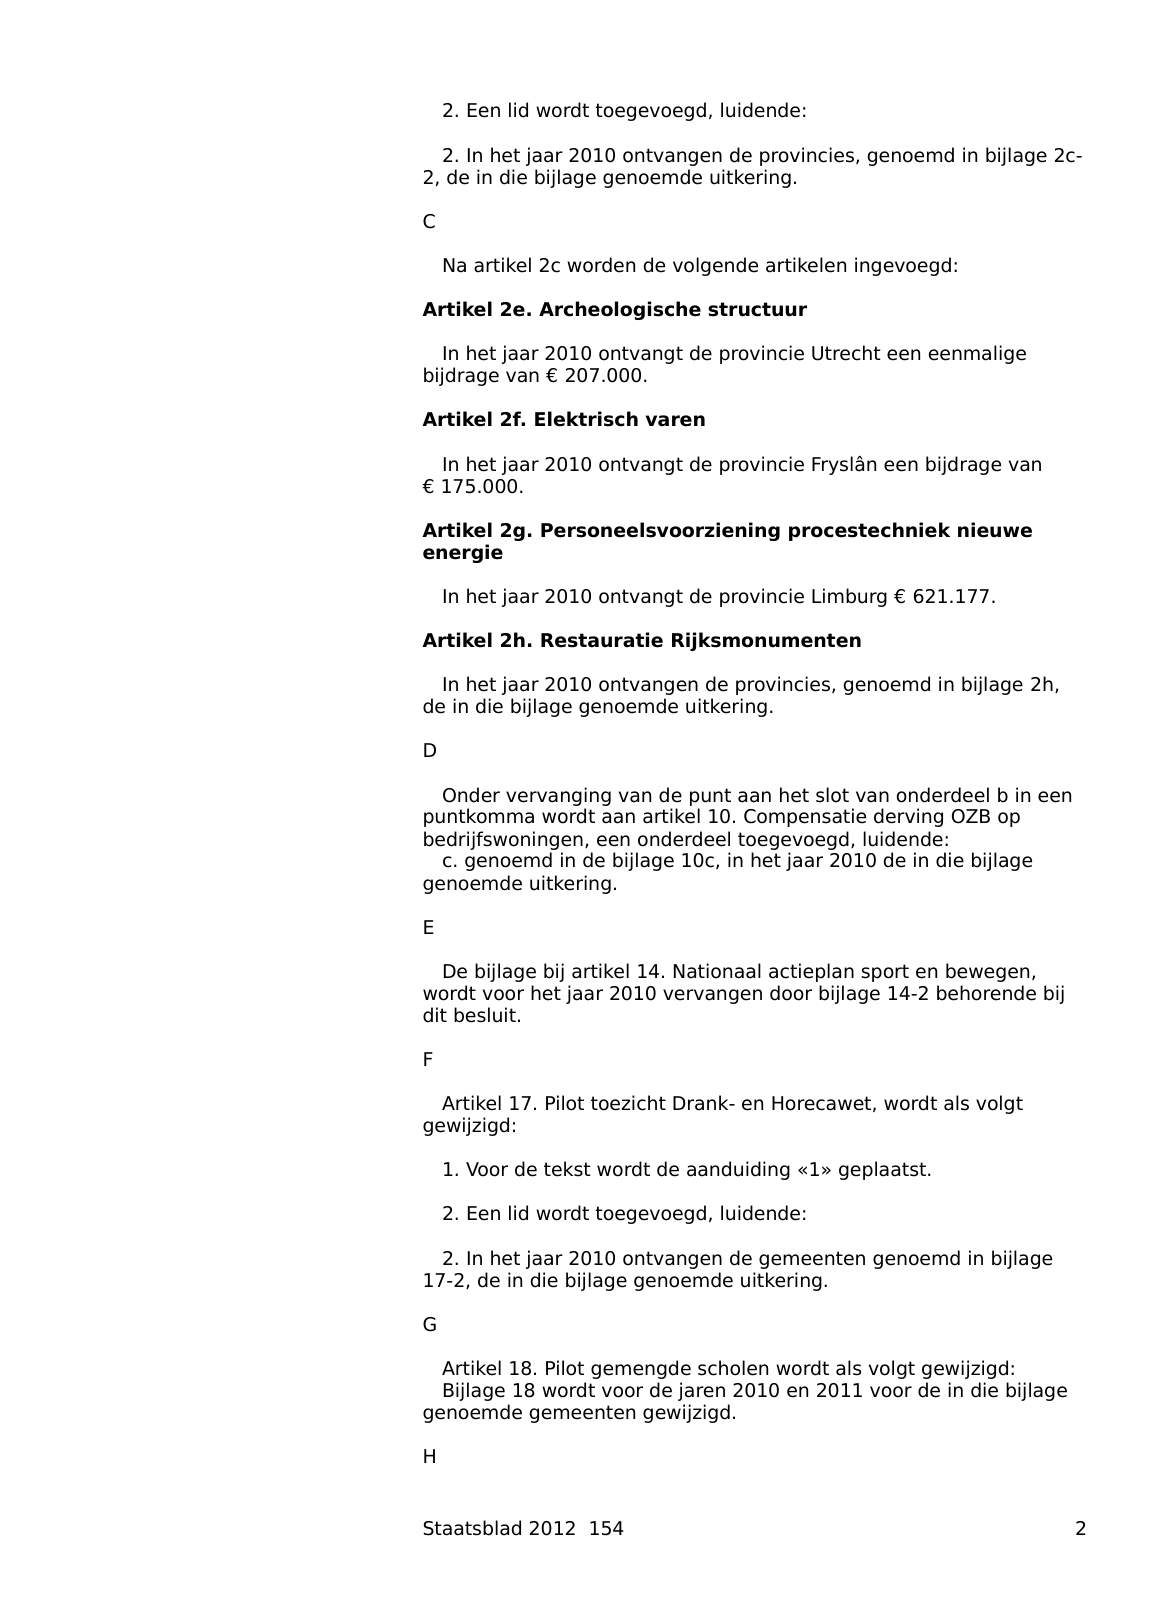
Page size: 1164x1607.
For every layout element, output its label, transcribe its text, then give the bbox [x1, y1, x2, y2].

text 1. Voor de tekst wordt de aanduiding «1» geplaatst. [422, 1159, 1087, 1181]
text De bijlage bij artikel 14. Nationaal actieplan sport en bewegen, wordt voor het jaar 2010 vervangen door bijlage 14-2 behorende bij dit besluit. [422, 961, 1087, 1027]
text In het jaar 2010 ontvangen de provincies, genoemd in bijlage 2h, de in die bijlage genoemde uitkering. [422, 674, 1087, 718]
text Onder vervanging van de punt aan het slot van onderdeel b in een puntkomma wordt aan artikel 10. Compensatie derving OZB op bedrijfswoningen, een onderdeel toegevoegd, luidende: [422, 784, 1087, 850]
text H [422, 1446, 1087, 1468]
text G [422, 1314, 1087, 1336]
text Artikel 18. Pilot gemengde scholen wordt als volgt gewijzigd: [422, 1358, 1087, 1380]
text D [422, 740, 1087, 762]
subtitle Artikel 2e. Archeologische structuur [422, 299, 1087, 321]
text 2. Een lid wordt toegevoegd, luidende: [422, 1203, 1087, 1225]
text 2. In het jaar 2010 ontvangen de gemeenten genoemd in bijlage 17-2, de in die bijlage genoemde uitkering. [422, 1247, 1087, 1291]
text C [422, 211, 1087, 233]
text 2. Een lid wordt toegevoegd, luidende: [422, 100, 1087, 122]
text c. genoemd in de bijlage 10c, in het jaar 2010 de in die bijlage genoemde uitkering. [422, 850, 1087, 894]
text E [422, 917, 1087, 938]
subtitle Artikel 2h. Restauratie Rijksmonumenten [422, 630, 1087, 652]
subtitle Artikel 2g. Personeelsvoorziening procestechniek nieuwe energie [422, 520, 1087, 564]
text In het jaar 2010 ontvangt de provincie Utrecht een eenmalige bijdrage van € 207.000. [422, 343, 1087, 387]
text Na artikel 2c worden de volgende artikelen ingevoegd: [422, 255, 1087, 277]
text In het jaar 2010 ontvangt de provincie Limburg € 621.177. [422, 586, 1087, 608]
text In het jaar 2010 ontvangt de provincie Fryslân een bijdrage van € 175.000. [422, 453, 1087, 497]
subtitle Artikel 2f. Elektrisch varen [422, 409, 1087, 431]
text Bijlage 18 wordt voor de jaren 2010 en 2011 voor de in die bijlage genoemde gemeenten gewijzigd. [422, 1380, 1087, 1424]
text F [422, 1049, 1087, 1071]
text Artikel 17. Pilot toezicht Drank- en Horecawet, wordt als volgt gewijzigd: [422, 1093, 1087, 1137]
text 2. In het jaar 2010 ontvangen de provincies, genoemd in bijlage 2c-2, de in die bijlage genoemde uitkering. [422, 144, 1087, 188]
